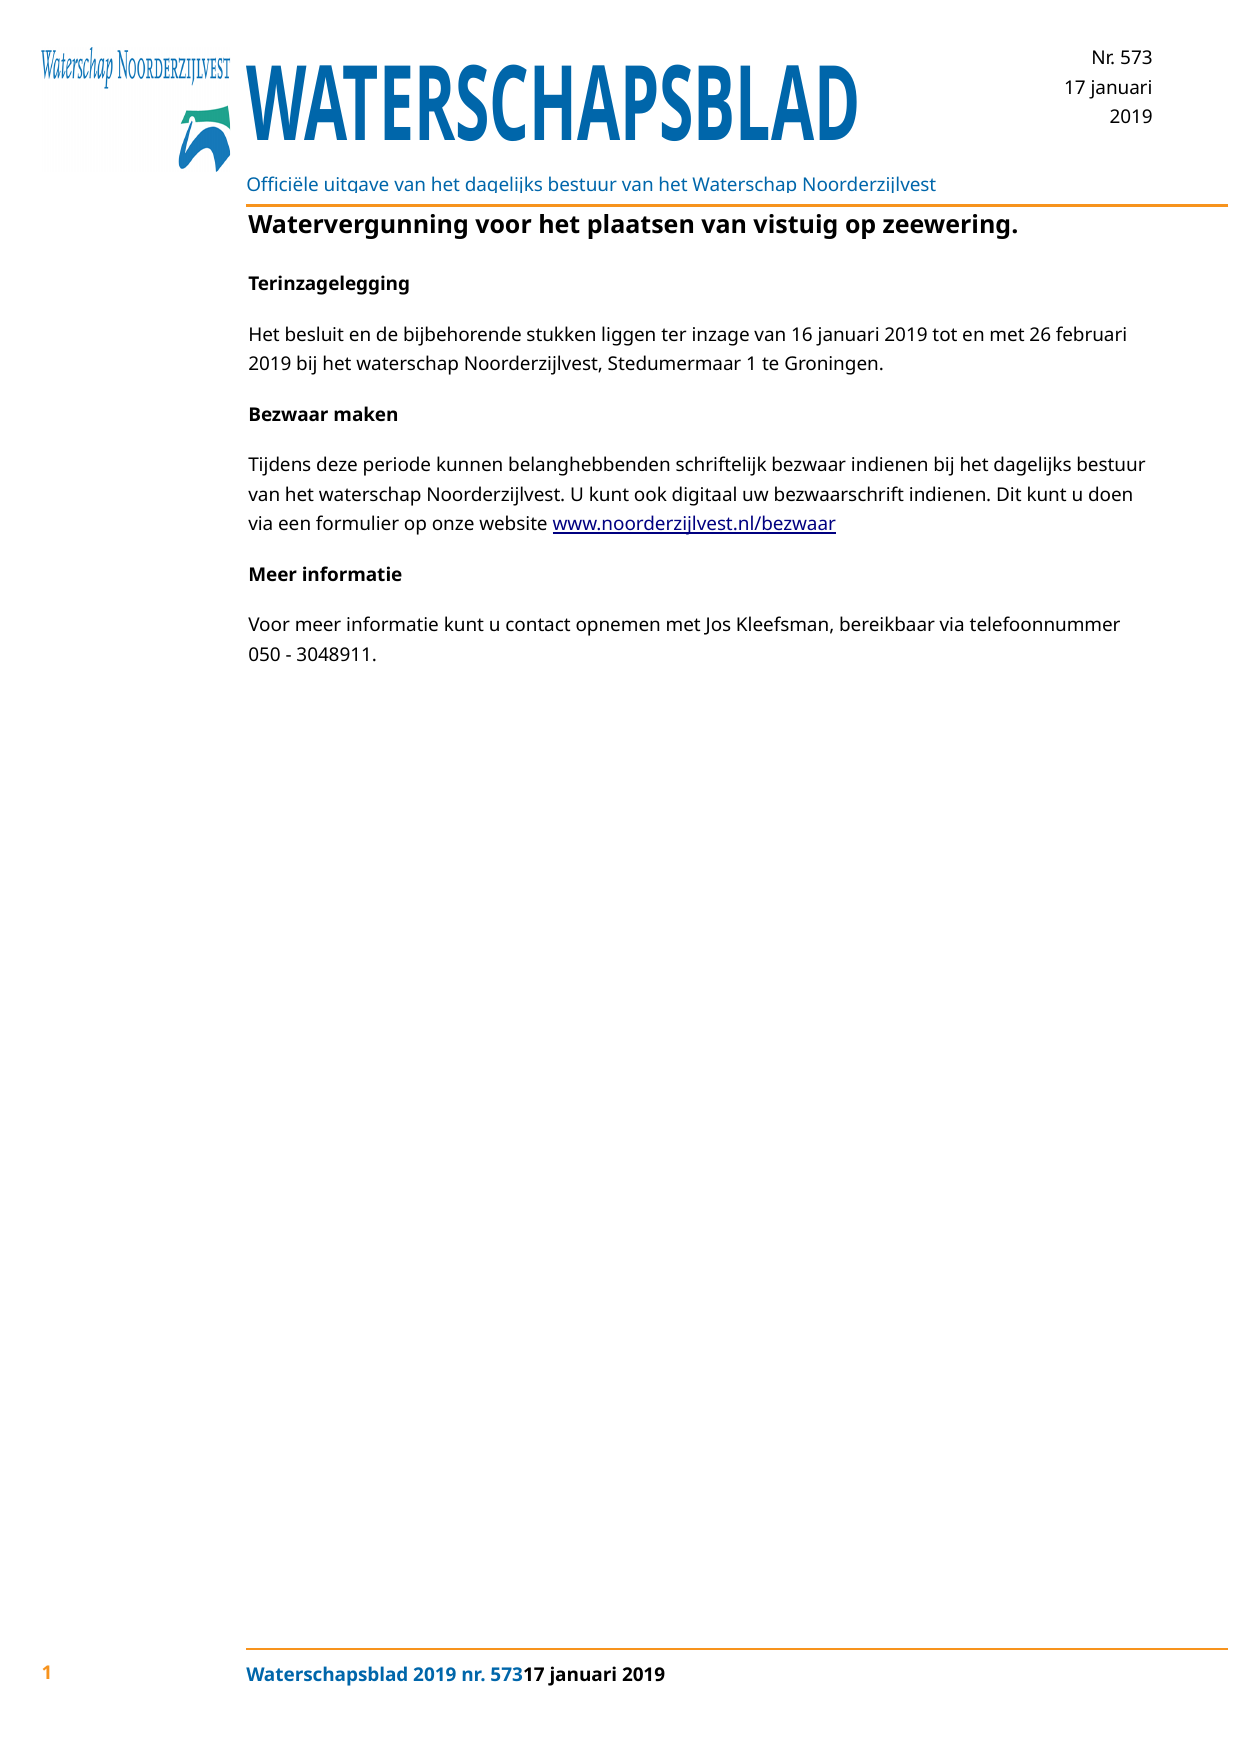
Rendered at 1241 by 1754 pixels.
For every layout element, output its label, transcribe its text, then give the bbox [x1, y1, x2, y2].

text Meer informatie [248, 561, 1152, 586]
picture [41, 47, 231, 172]
text Voor meer informatie kunt u contact opnemen met Jos Kleefsman, bereikbaar via telefoonnummer 050 - 3048911. [248, 611, 1152, 666]
text Bezwaar maken [248, 401, 1152, 426]
text Tijdens deze periode kunnen belanghebbenden schriftelijk bezwaar indienen bij het dagelijks bestuur van het waterschap Noorderzijlvest. U kunt ook digitaal uw bezwaarschrift indienen. Dit kunt u doen via een formulier op onze website www.noorderzijlvest.nl/bezwaar [248, 451, 1152, 536]
text Watervergunning voor het plaatsen van vistuig op zeewering. [248, 207, 1152, 241]
text Terinzagelegging [248, 270, 1152, 296]
text Het besluit en de bijbehorende stukken liggen ter inzage van 16 januari 2019 tot en met 26 februari 2019 bij het waterschap Noorderzijlvest, Stedumermaar 1 te Groningen. [248, 321, 1152, 376]
